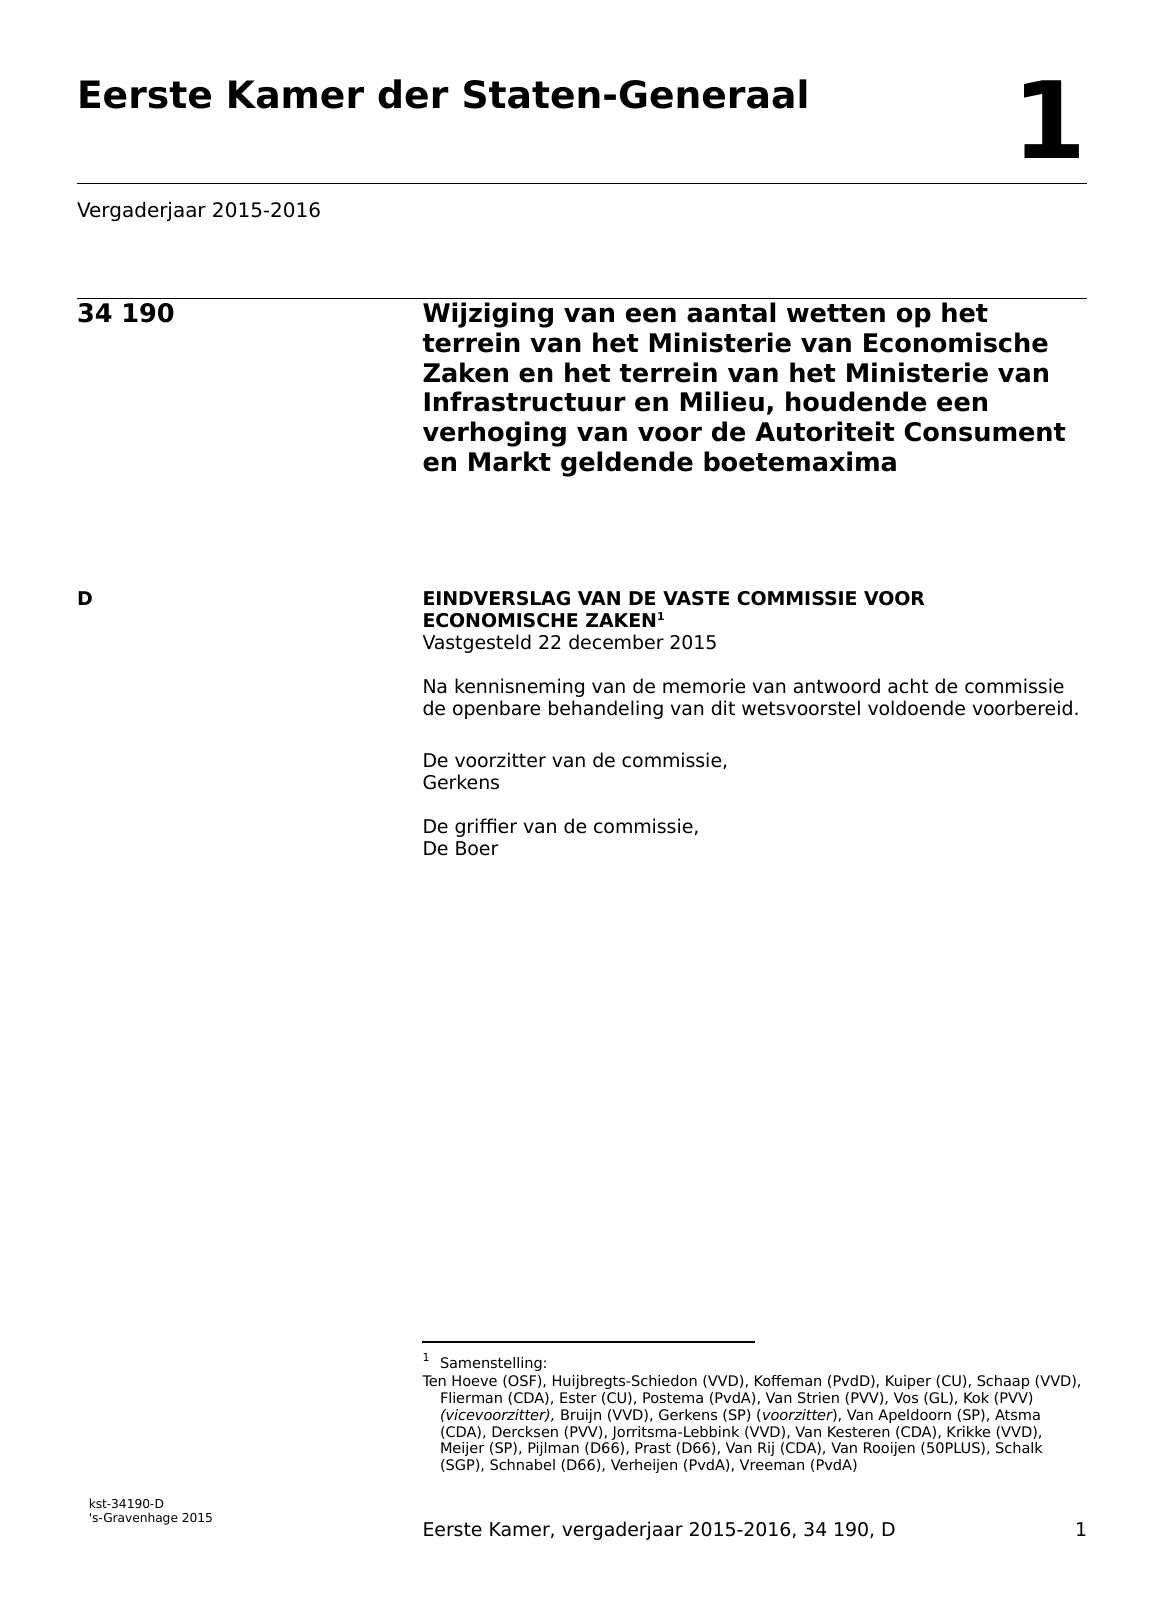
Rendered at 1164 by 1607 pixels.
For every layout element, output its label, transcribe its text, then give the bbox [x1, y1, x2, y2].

text De voorzitter van de commissie, Gerkens [422, 750, 1087, 794]
text Na kennisneming van de memorie van antwoord acht de commissie de openbare behandeling van dit wetsvoorstel voldoende voorbereid. [422, 676, 1087, 720]
text De griffier van de commissie, De Boer [422, 816, 1087, 860]
text 's-Gravenhage 2015 [88, 1511, 323, 1525]
subtitle D EINDVERSLAG VAN DE VASTE COMMISSIE VOOR ECONOMISCHE ZAKEN [77, 588, 1087, 632]
text Ten Hoeve (OSF), Huijbregts-Schiedon (VVD), Koffeman (PvdD), Kuiper (CU), Schaap (VVD), Flierman (CDA), Ester (CU), Postema (PvdA), Van Strien (PVV), Vos (GL), Kok (PVV) (vicevoorzitter), Bruijn (VVD), Gerkens (SP) (voorzitter), Van Apeldoorn (SP), Atsma (CDA), Dercksen (PVV), Jorritsma-Lebbink (VVD), Van Kesteren (CDA), Krikke (VVD), Meijer (SP), Pijlman (D66), Prast (D66), Van Rij (CDA), Van Rooijen (50PLUS), Schalk (SGP), Schnabel (D66), Verheijen (PvdA), Vreeman (PvdA) [422, 1373, 1087, 1474]
table_cell Vergaderjaar 2015-2016 [77, 184, 1087, 298]
text Vastgesteld 22 december 2015 [422, 632, 1087, 654]
table_header Eerste Kamer der Staten-Generaal [77, 59, 886, 183]
text kst-34190-D [88, 1497, 323, 1511]
subtitle 34 190 Wijziging van een aantal wetten op het terrein van het Ministerie van Economische Zaken en het terrein van het Ministerie van Infrastructuur en Milieu, houdende een verhoging van voor de Autoriteit Consument en Markt geldende boetemaxima [77, 299, 1087, 477]
text Samenstelling: [422, 1351, 1087, 1373]
table_header 1 [886, 59, 1087, 183]
